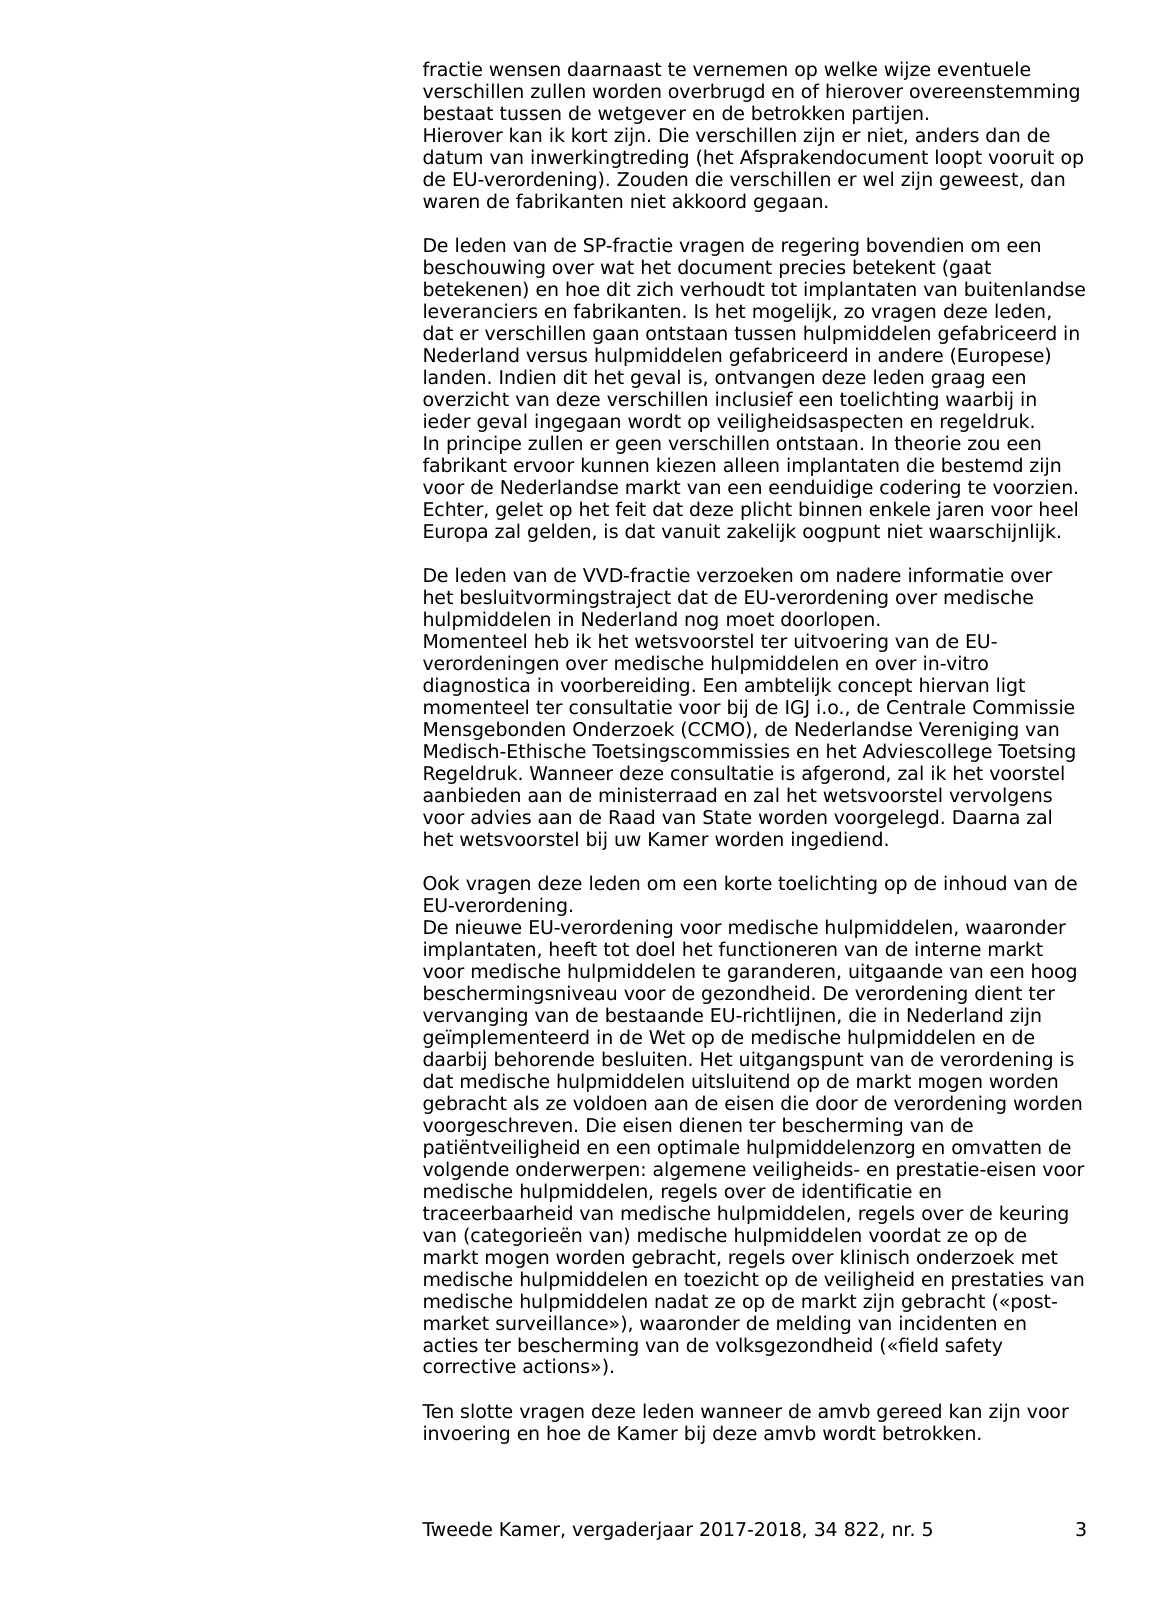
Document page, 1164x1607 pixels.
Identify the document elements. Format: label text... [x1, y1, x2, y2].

text Ten slotte vragen deze leden wanneer de amvb gereed kan zijn voor invoering en hoe de Kamer bij deze amvb wordt betrokken. [422, 1401, 1087, 1444]
text fractie wensen daarnaast te vernemen op welke wijze eventuele verschillen zullen worden overbrugd en of hierover overeenstemming bestaat tussen de wetgever en de betrokken partijen. [422, 59, 1087, 125]
text De nieuwe EU-verordening voor medische hulpmiddelen, waaronder implantaten, heeft tot doel het functioneren van de interne markt voor medische hulpmiddelen te garanderen, uitgaande van een hoog beschermingsniveau voor de gezondheid. De verordening dient ter vervanging van de bestaande EU-richtlijnen, die in Nederland zijn geïmplementeerd in de Wet op de medische hulpmiddelen en de daarbij behorende besluiten. Het uitgangspunt van de verordening is dat medische hulpmiddelen uitsluitend op de markt mogen worden gebracht als ze voldoen aan de eisen die door de verordening worden voorgeschreven. Die eisen dienen ter bescherming van de patiëntveiligheid en een optimale hulpmiddelenzorg en omvatten de volgende onderwerpen: algemene veiligheids- en prestatie-eisen voor medische hulpmiddelen, regels over de identificatie en traceerbaarheid van medische hulpmiddelen, regels over de keuring van (categorieën van) medische hulpmiddelen voordat ze op de markt mogen worden gebracht, regels over klinisch onderzoek met medische hulpmiddelen en toezicht op de veiligheid en prestaties van medische hulpmiddelen nadat ze op de markt zijn gebracht («post-market surveillance»), waaronder de melding van incidenten en acties ter bescherming van de volksgezondheid («field safety corrective actions»). [422, 917, 1087, 1378]
text Ook vragen deze leden om een korte toelichting op de inhoud van de EU-verordening. [422, 873, 1087, 917]
text Momenteel heb ik het wetsvoorstel ter uitvoering van de EU-verordeningen over medische hulpmiddelen en over in-vitro diagnostica in voorbereiding. Een ambtelijk concept hiervan ligt momenteel ter consultatie voor bij de IGJ i.o., de Centrale Commissie Mensgebonden Onderzoek (CCMO), de Nederlandse Vereniging van Medisch-Ethische Toetsingscommissies en het Adviescollege Toetsing Regeldruk. Wanneer deze consultatie is afgerond, zal ik het voorstel aanbieden aan de ministerraad en zal het wetsvoorstel vervolgens voor advies aan de Raad van State worden voorgelegd. Daarna zal het wetsvoorstel bij uw Kamer worden ingediend. [422, 631, 1087, 851]
text De leden van de SP-fractie vragen de regering bovendien om een beschouwing over wat het document precies betekent (gaat betekenen) en hoe dit zich verhoudt tot implantaten van buitenlandse leveranciers en fabrikanten. Is het mogelijk, zo vragen deze leden, dat er verschillen gaan ontstaan tussen hulpmiddelen gefabriceerd in Nederland versus hulpmiddelen gefabriceerd in andere (Europese) landen. Indien dit het geval is, ontvangen deze leden graag een overzicht van deze verschillen inclusief een toelichting waarbij in ieder geval ingegaan wordt op veiligheidsaspecten en regeldruk. [422, 235, 1087, 433]
text De leden van de VVD-fractie verzoeken om nadere informatie over het besluitvormingstraject dat de EU-verordening over medische hulpmiddelen in Nederland nog moet doorlopen. [422, 565, 1087, 631]
text Hierover kan ik kort zijn. Die verschillen zijn er niet, anders dan de datum van inwerkingtreding (het Afsprakendocument loopt vooruit op de EU-verordening). Zouden die verschillen er wel zijn geweest, dan waren de fabrikanten niet akkoord gegaan. [422, 125, 1087, 213]
text In principe zullen er geen verschillen ontstaan. In theorie zou een fabrikant ervoor kunnen kiezen alleen implantaten die bestemd zijn voor de Nederlandse markt van een eenduidige codering te voorzien. Echter, gelet op het feit dat deze plicht binnen enkele jaren voor heel Europa zal gelden, is dat vanuit zakelijk oogpunt niet waarschijnlijk. [422, 433, 1087, 543]
